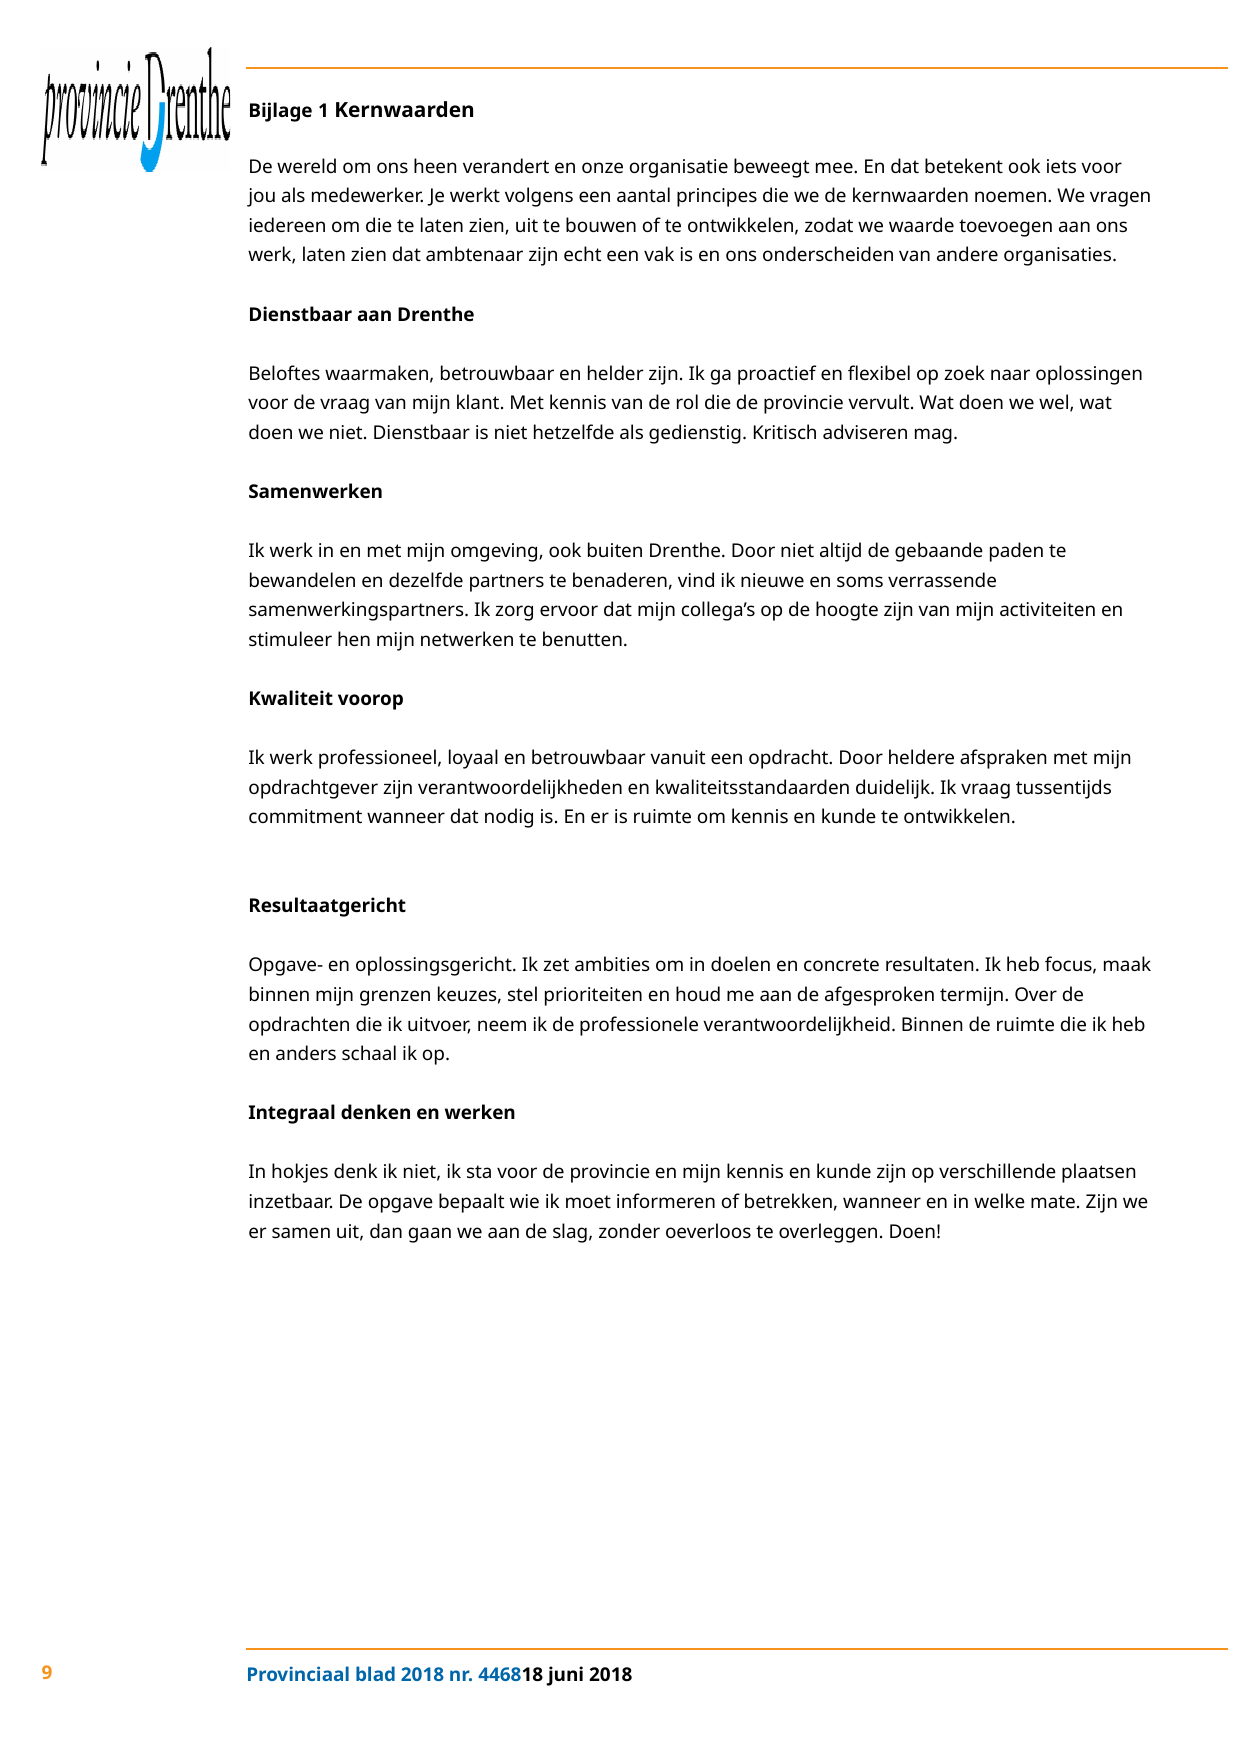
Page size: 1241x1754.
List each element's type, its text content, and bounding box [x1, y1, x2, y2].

text Beloftes waarmaken, betrouwbaar en helder zijn. Ik ga proactief en flexibel op zoek naar oplossingen voor de vraag van mijn klant. Met kennis van de rol die de provincie vervult. Wat doen we wel, wat doen we niet. Dienstbaar is niet hetzelfde als gedienstig. Kritisch adviseren mag. [248, 360, 1152, 445]
text Bijlage 1 Kernwaarden [248, 95, 1152, 123]
picture [41, 47, 231, 172]
text Dienstbaar aan Drenthe [248, 301, 1152, 327]
text Integraal denken en werken [248, 1099, 1152, 1125]
text Samenwerken [248, 478, 1152, 504]
text Kwaliteit voorop [248, 685, 1152, 711]
text Ik werk in en met mijn omgeving, ook buiten Drenthe. Door niet altijd de gebaande paden te bewandelen en dezelfde partners te benaderen, vind ik nieuwe en soms verrassende samenwerkingspartners. Ik zorg ervoor dat mijn collega’s op de hoogte zijn van mijn activiteiten en stimuleer hen mijn netwerken te benutten. [248, 537, 1152, 652]
text De wereld om ons heen verandert en onze organisatie beweegt mee. En dat betekent ook iets voor jou als medewerker. Je werkt volgens een aantal principes die we de kernwaarden noemen. We vragen iedereen om die te laten zien, uit te bouwen of te ontwikkelen, zodat we waarde toevoegen aan ons werk, laten zien dat ambtenaar zijn echt een vak is en ons onderscheiden van andere organisaties. [248, 153, 1152, 267]
text Ik werk professioneel, loyaal en betrouwbaar vanuit een opdracht. Door heldere afspraken met mijn opdrachtgever zijn verantwoordelijkheden en kwaliteitsstandaarden duidelijk. Ik vraag tussentijds commitment wanneer dat nodig is. En er is ruimte om kennis en kunde te ontwikkelen. [248, 744, 1152, 829]
text Resultaatgericht [248, 892, 1152, 918]
text In hokjes denk ik niet, ik sta voor de provincie en mijn kennis en kunde zijn op verschillende plaatsen inzetbaar. De opgave bepaalt wie ik moet informeren of betrekken, wanneer en in welke mate. Zijn we er samen uit, dan gaan we aan de slag, zonder oeverloos te overleggen. Doen! [248, 1159, 1152, 1244]
text Opgave- en oplossingsgericht. Ik zet ambities om in doelen en concrete resultaten. Ik heb focus, maak binnen mijn grenzen keuzes, stel prioriteiten en houd me aan de afgesproken termijn. Over de opdrachten die ik uitvoer, neem ik de professionele verantwoordelijkheid. Binnen de ruimte die ik heb en anders schaal ik op. [248, 952, 1152, 1066]
